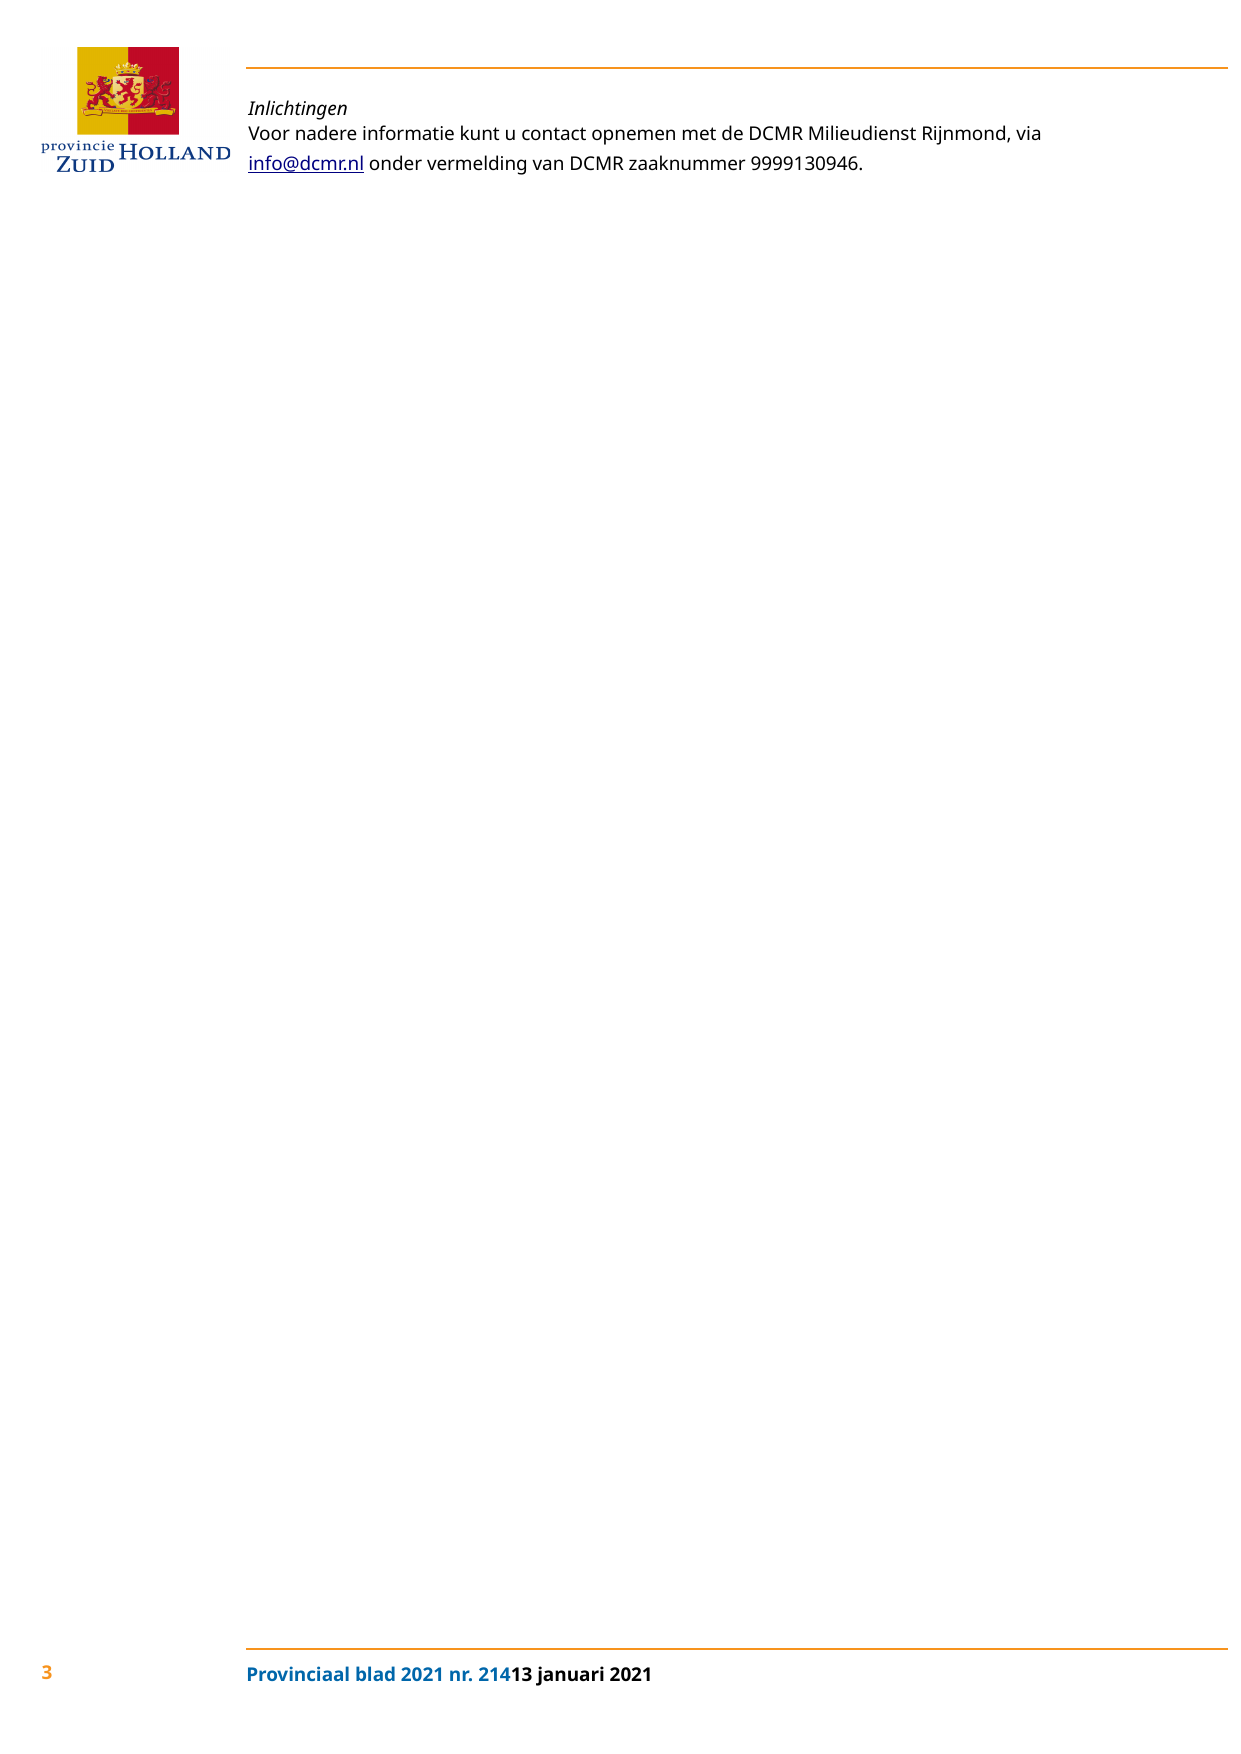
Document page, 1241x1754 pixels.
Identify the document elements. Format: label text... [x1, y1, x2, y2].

text Inlichtingen [248, 95, 1152, 121]
text Voor nadere informatie kunt u contact opnemen met de DCMR Milieudienst Rijnmond, via info@dcmr.nl onder vermelding van DCMR zaaknummer 9999130946. [248, 121, 1152, 176]
picture [41, 47, 231, 172]
